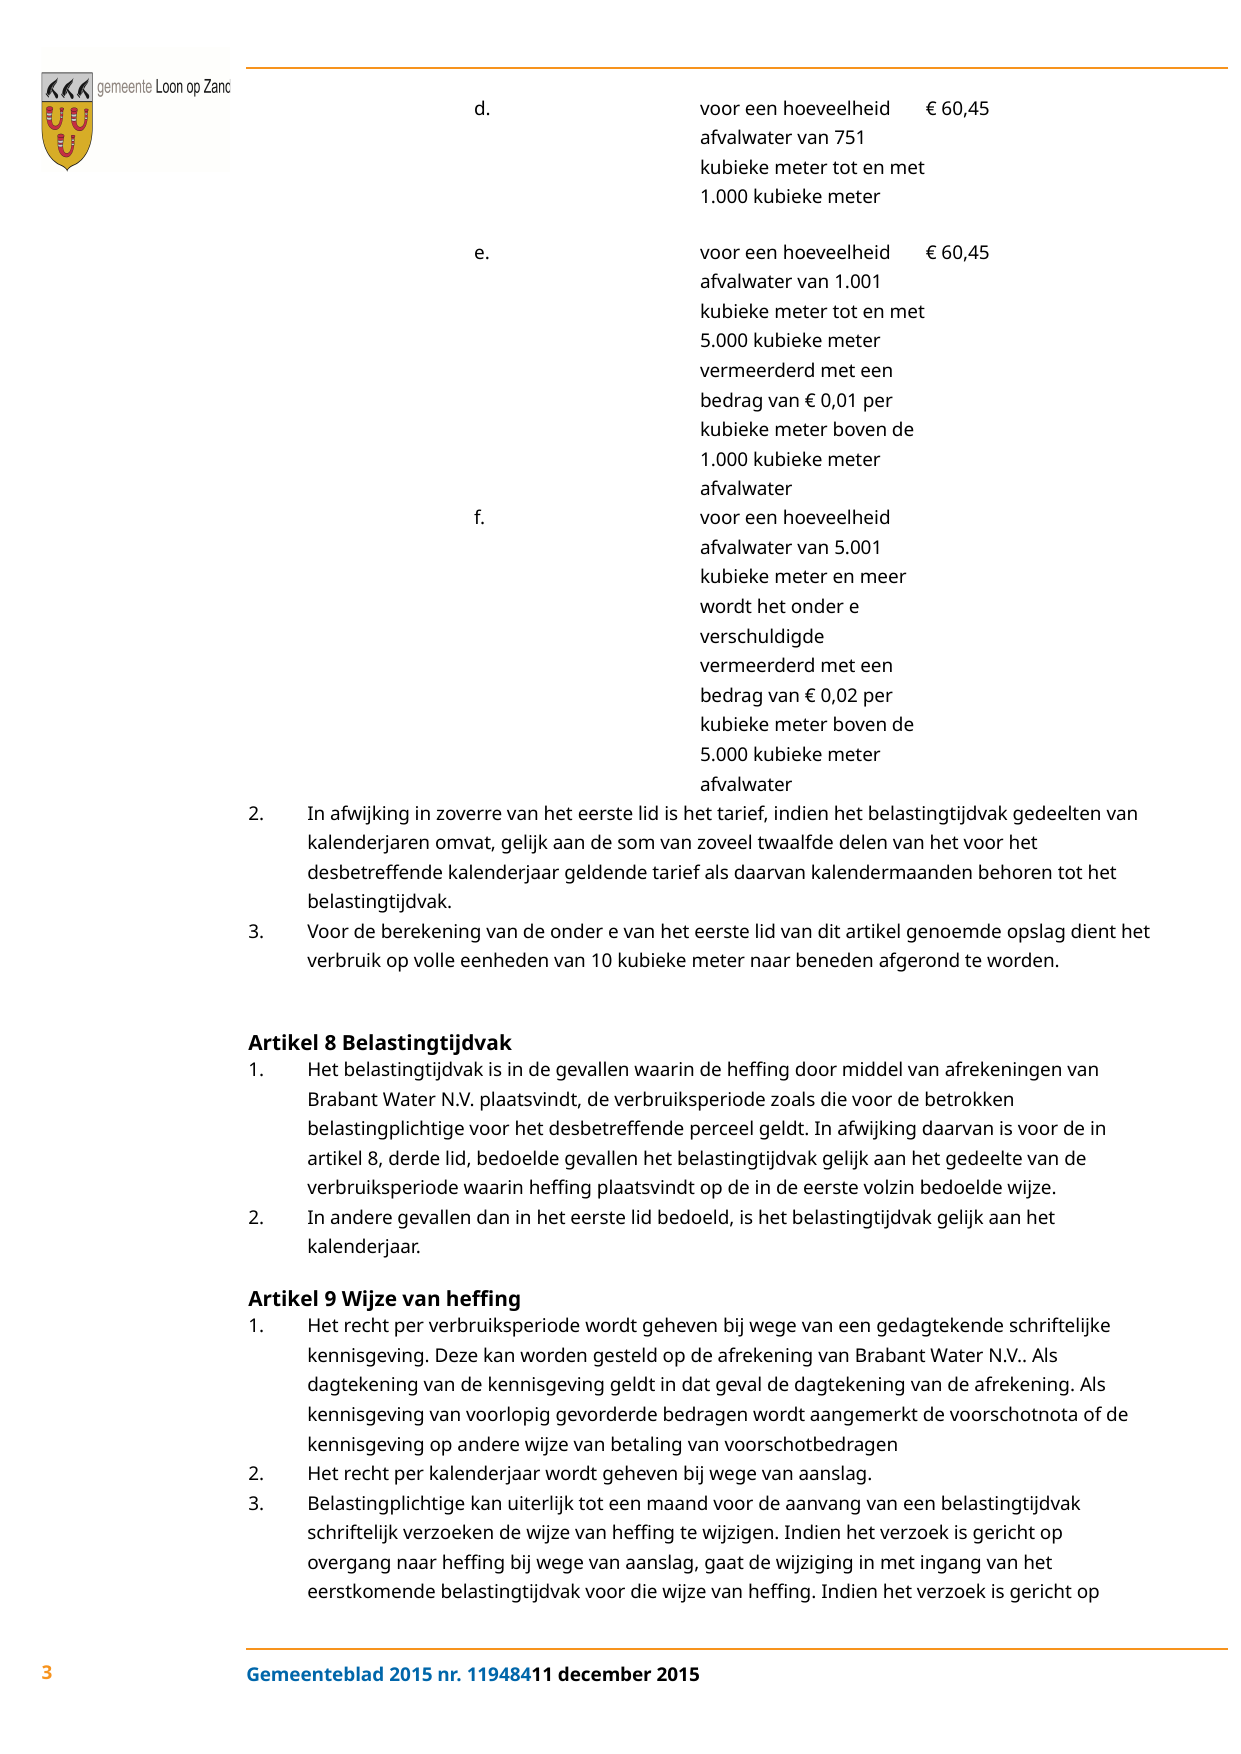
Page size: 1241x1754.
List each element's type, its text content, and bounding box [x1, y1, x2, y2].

table_header voor een hoeveelheid afvalwater van 5.001 kubieke meter en meer wordt het onder e verschuldigde vermeerderd met een bedrag van € 0,02 per kubieke meter boven de 5.000 kubieke meter afvalwater [700, 505, 926, 797]
table_cell [248, 95, 474, 239]
table_cell voor een hoeveelheid afvalwater van 1.001 kubieke meter tot en met 5.000 kubieke meter vermeerderd met een bedrag van € 0,01 per kubieke meter boven de 1.000 kubieke meter afvalwater [700, 239, 926, 501]
table_cell € 60,45 [926, 239, 1152, 501]
list Belastingplichtige kan uiterlijk tot een maand voor de aanvang van een belastingtijdvak schriftelijk verzoeken de wijze van heffing te wijzigen. Indien het verzoek is gericht op overgang naar heffing bij wege van aanslag, gaat de wijziging in met ingang van het eerstkomende belastingtijdvak voor die wijze van heffing. Indien het verzoek is gericht op [248, 1490, 1152, 1604]
table_cell € 60,45 [926, 95, 1152, 239]
text Artikel 8 Belastingtijdvak [248, 1028, 1152, 1056]
picture [41, 47, 231, 172]
table_header [926, 505, 1152, 797]
list Voor de berekening van de onder e van het eerste lid van dit artikel genoemde opslag dient het verbruik op volle eenheden van 10 kubieke meter naar beneden afgerond te worden. [248, 918, 1152, 973]
text Artikel 9 Wijze van heffing [248, 1284, 1152, 1312]
table_header f. [474, 505, 700, 797]
list In andere gevallen dan in het eerste lid bedoeld, is het belastingtijdvak gelijk aan het kalenderjaar. [248, 1204, 1152, 1259]
table_cell voor een hoeveelheid afvalwater van 751 kubieke meter tot en met 1.000 kubieke meter [700, 95, 926, 239]
list Het recht per verbruiksperiode wordt geheven bij wege van een gedagtekende schriftelijke kennisgeving. Deze kan worden gesteld op de afrekening van Brabant Water N.V.. Als dagtekening van de kennisgeving geldt in dat geval de dagtekening van de afrekening. Als kennisgeving van voorlopig gevorderde bedragen wordt aangemerkt de voorschotnota of de kennisgeving op andere wijze van betaling van voorschotbedragen [248, 1312, 1152, 1457]
list Het recht per kalenderjaar wordt geheven bij wege van aanslag. [248, 1460, 1152, 1486]
list Het belastingtijdvak is in de gevallen waarin de heffing door middel van afrekeningen van Brabant Water N.V. plaatsvindt, de verbruiksperiode zoals die voor de betrokken belastingplichtige voor het desbetreffende perceel geldt. In afwijking daarvan is voor de in artikel 8, derde lid, bedoelde gevallen het belastingtijdvak gelijk aan het gedeelte van de verbruiksperiode waarin heffing plaatsvindt op de in de eerste volzin bedoelde wijze. [248, 1056, 1152, 1200]
table_cell e. [474, 239, 700, 501]
table_cell [248, 239, 474, 501]
list In afwijking in zoverre van het eerste lid is het tarief, indien het belastingtijdvak gedeelten van kalenderjaren omvat, gelijk aan de som van zoveel twaalfde delen van het voor het desbetreffende kalenderjaar geldende tarief als daarvan kalendermaanden behoren tot het belastingtijdvak. [248, 800, 1152, 914]
table_cell d. [474, 95, 700, 239]
table_header [248, 505, 474, 797]
